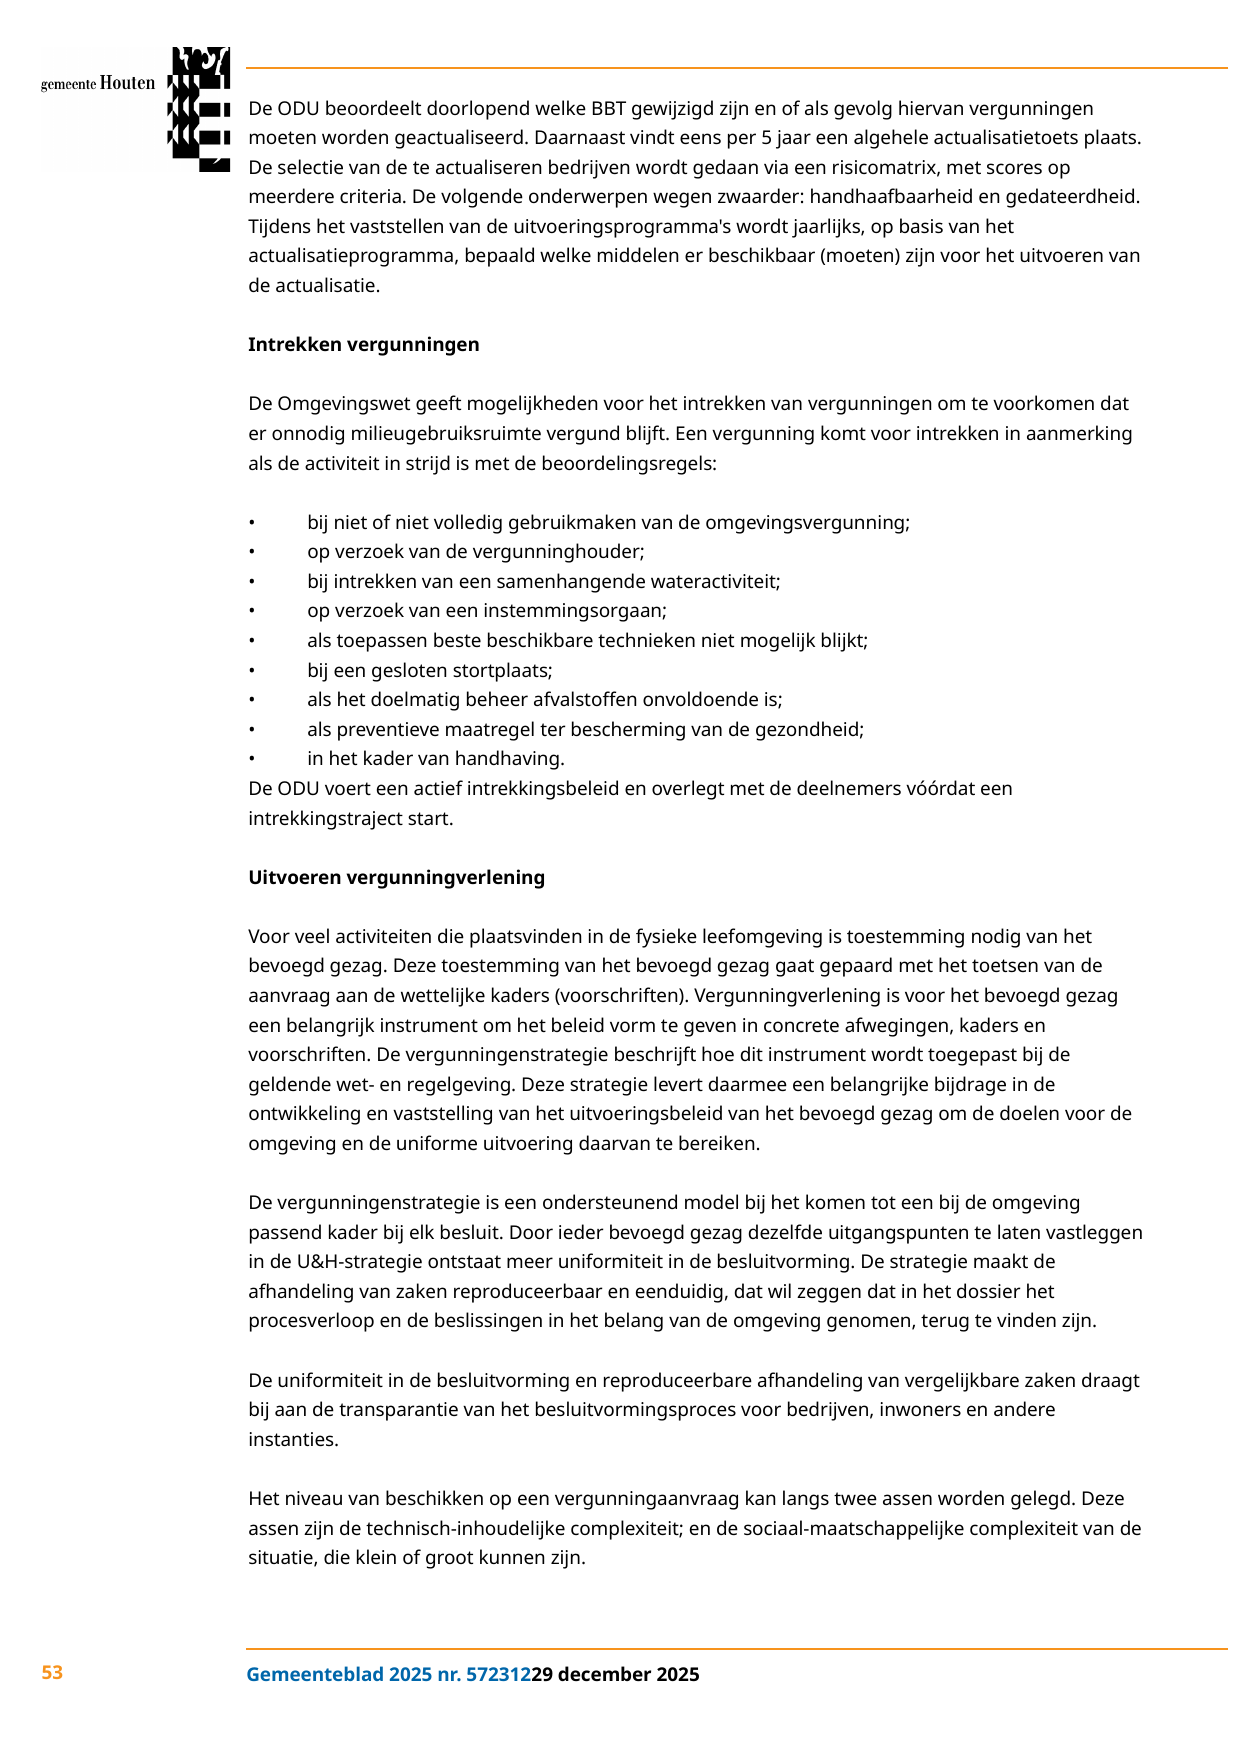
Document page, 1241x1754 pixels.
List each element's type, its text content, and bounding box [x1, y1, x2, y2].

text De Omgevingswet geeft mogelijkheden voor het intrekken van vergunningen om te voorkomen dat er onnodig milieugebruiksruimte vergund blijft. Een vergunning komt voor intrekken in aanmerking als de activiteit in strijd is met de beoordelingsregels: [248, 391, 1152, 476]
list als preventieve maatregel ter bescherming van de gezondheid; [248, 716, 1152, 742]
list op verzoek van een instemmingsorgaan; [248, 598, 1152, 623]
list bij niet of niet volledig gebruikmaken van de omgevingsvergunning; [248, 509, 1152, 535]
text Voor veel activiteiten die plaatsvinden in de fysieke leefomgeving is toestemming nodig van het bevoegd gezag. Deze toestemming van het bevoegd gezag gaat gepaard met het toetsen van de aanvraag aan de wettelijke kaders (voorschriften). Vergunningverlening is voor het bevoegd gezag een belangrijk instrument om het beleid vorm te geven in concrete afwegingen, kaders en voorschriften. De vergunningenstrategie beschrijft hoe dit instrument wordt toegepast bij de geldende wet- en regelgeving. Deze strategie levert daarmee een belangrijke bijdrage in de ontwikkeling en vaststelling van het uitvoeringsbeleid van het bevoegd gezag om de doelen voor de omgeving en de uniforme uitvoering daarvan te bereiken. [248, 923, 1152, 1156]
list bij een gesloten stortplaats; [248, 657, 1152, 683]
text De uniformiteit in de besluitvorming en reproduceerbare afhandeling van vergelijkbare zaken draagt bij aan de transparantie van het besluitvormingsproces voor bedrijven, inwoners en andere instanties. [248, 1367, 1152, 1452]
list in het kader van handhaving. [248, 746, 1152, 771]
list op verzoek van de vergunninghouder; [248, 538, 1152, 564]
text De vergunningenstrategie is een ondersteunend model bij het komen tot een bij de omgeving passend kader bij elk besluit. Door ieder bevoegd gezag dezelfde uitgangspunten te laten vastleggen in de U&H-strategie ontstaat meer uniformiteit in de besluitvorming. De strategie maakt de afhandeling van zaken reproduceerbaar en eenduidig, dat wil zeggen dat in het dossier het procesverloop en de beslissingen in het belang van de omgeving genomen, terug te vinden zijn. [248, 1189, 1152, 1333]
text Het niveau van beschikken op een vergunningaanvraag kan langs twee assen worden gelegd. Deze assen zijn de technisch-inhoudelijke complexiteit; en de sociaal-maatschappelijke complexiteit van de situatie, die klein of groot kunnen zijn. [248, 1485, 1152, 1570]
list als het doelmatig beheer afvalstoffen onvoldoende is; [248, 686, 1152, 712]
text De ODU beoordeelt doorlopend welke BBT gewijzigd zijn en of als gevolg hiervan vergunningen moeten worden geactualiseerd. Daarnaast vindt eens per 5 jaar een algehele actualisatietoets plaats. De selectie van de te actualiseren bedrijven wordt gedaan via een risicomatrix, met scores op meerdere criteria. De volgende onderwerpen wegen zwaarder: handhaafbaarheid en gedateerdheid. Tijdens het vaststellen van de uitvoeringsprogramma's wordt jaarlijks, op basis van het actualisatieprogramma, bepaald welke middelen er beschikbaar (moeten) zijn voor het uitvoeren van de actualisatie. [248, 95, 1152, 298]
text Uitvoeren vergunningverlening [248, 864, 1152, 890]
list als toepassen beste beschikbare technieken niet mogelijk blijkt; [248, 627, 1152, 653]
picture [41, 47, 231, 172]
list bij intrekken van een samenhangende wateractiviteit; [248, 568, 1152, 594]
text Intrekken vergunningen [248, 331, 1152, 357]
text De ODU voert een actief intrekkingsbeleid en overlegt met de deelnemers vóórdat een intrekkingstraject start. [248, 775, 1152, 831]
